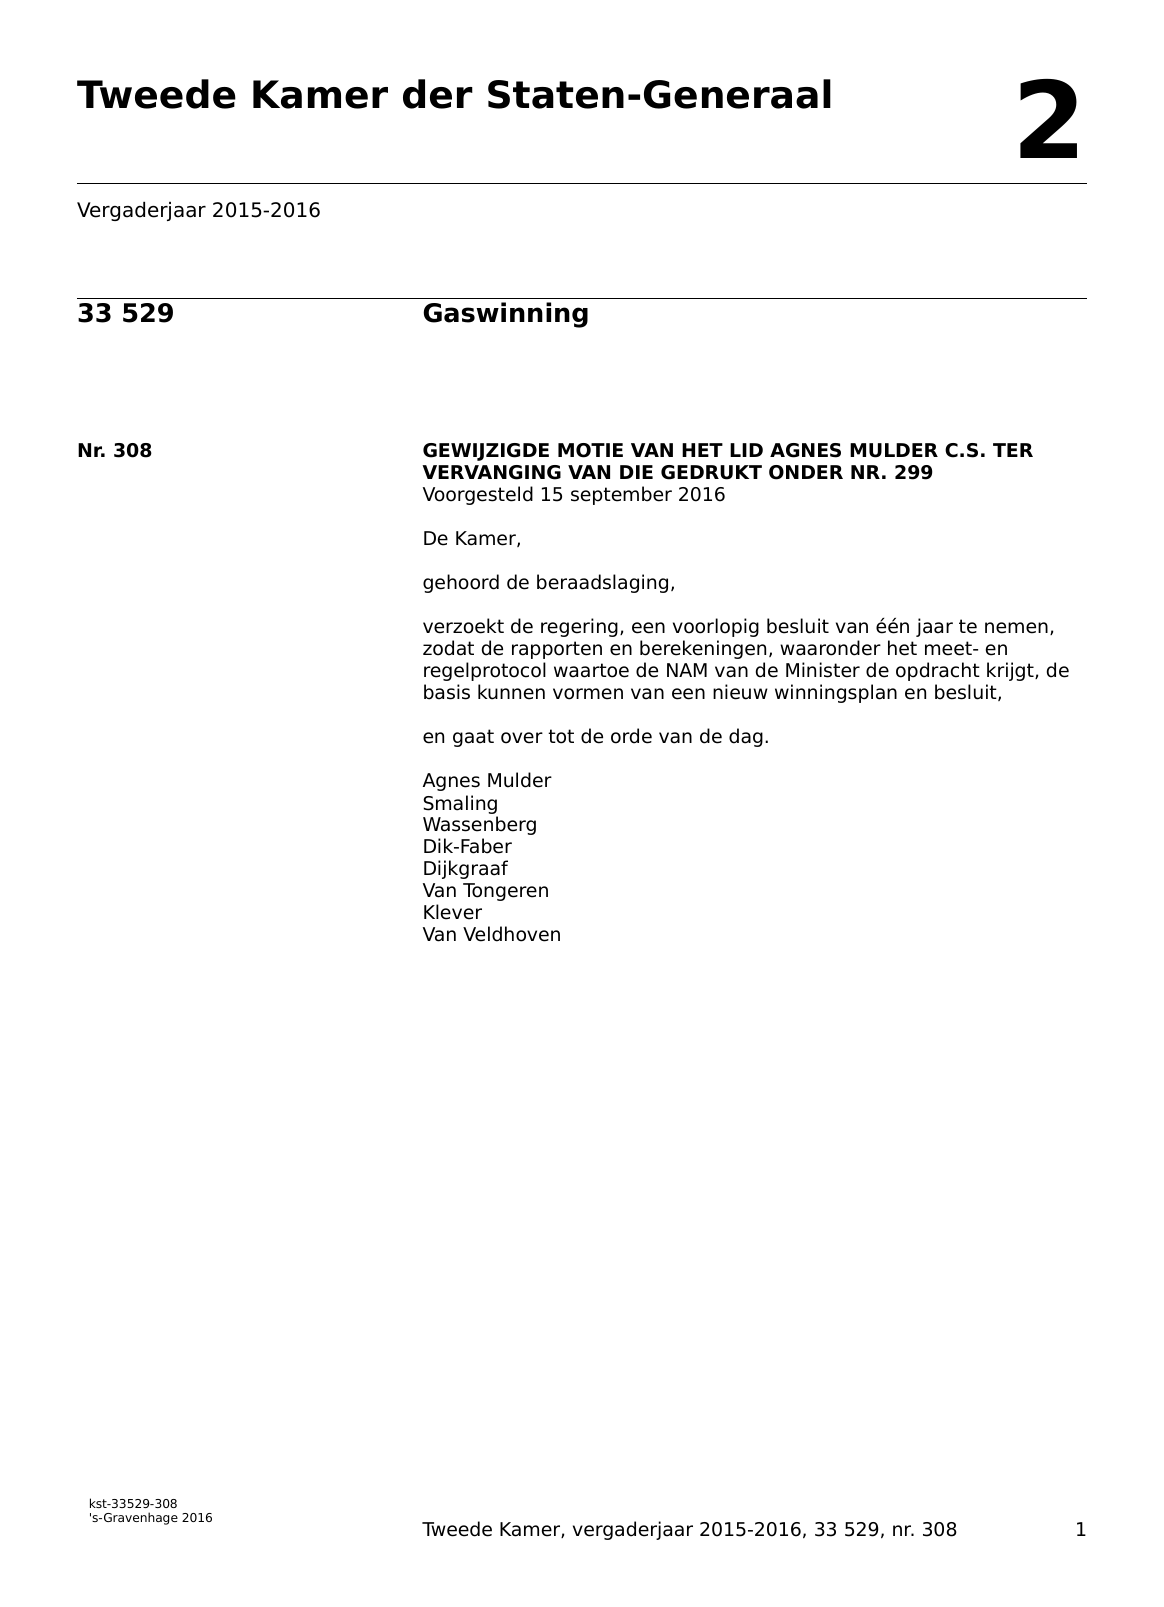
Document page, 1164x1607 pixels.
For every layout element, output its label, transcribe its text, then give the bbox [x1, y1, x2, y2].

text Voorgesteld 15 september 2016 [422, 484, 1087, 506]
text gehoord de beraadslaging, [422, 572, 1087, 594]
text verzoekt de regering, een voorlopig besluit van één jaar te nemen, zodat de rapporten en berekeningen, waaronder het meet- en regelprotocol waartoe de NAM van de Minister de opdracht krijgt, de basis kunnen vormen van een nieuw winningsplan en besluit, [422, 616, 1087, 704]
table_cell Vergaderjaar 2015-2016 [77, 184, 1087, 298]
text Wassenberg [422, 814, 1087, 836]
text Dijkgraaf [422, 858, 1087, 880]
text Klever [422, 902, 1087, 924]
table_header Tweede Kamer der Staten-Generaal [77, 59, 886, 183]
text Van Tongeren [422, 880, 1087, 902]
table_header 2 [886, 59, 1087, 183]
text Agnes Mulder [422, 770, 1087, 792]
text Smaling [422, 792, 1087, 814]
subtitle Nr. 308 GEWIJZIGDE MOTIE VAN HET LID AGNES MULDER C.S. TER VERVANGING VAN DIE GEDRUKT ONDER NR. 299 [77, 440, 1087, 484]
text De Kamer, [422, 528, 1087, 550]
text Van Veldhoven [422, 924, 1087, 946]
text Dik-Faber [422, 836, 1087, 858]
text kst-33529-308 [88, 1497, 323, 1511]
text 's-Gravenhage 2016 [88, 1511, 323, 1525]
subtitle 33 529 Gaswinning [77, 299, 1087, 329]
text en gaat over tot de orde van de dag. [422, 726, 1087, 748]
